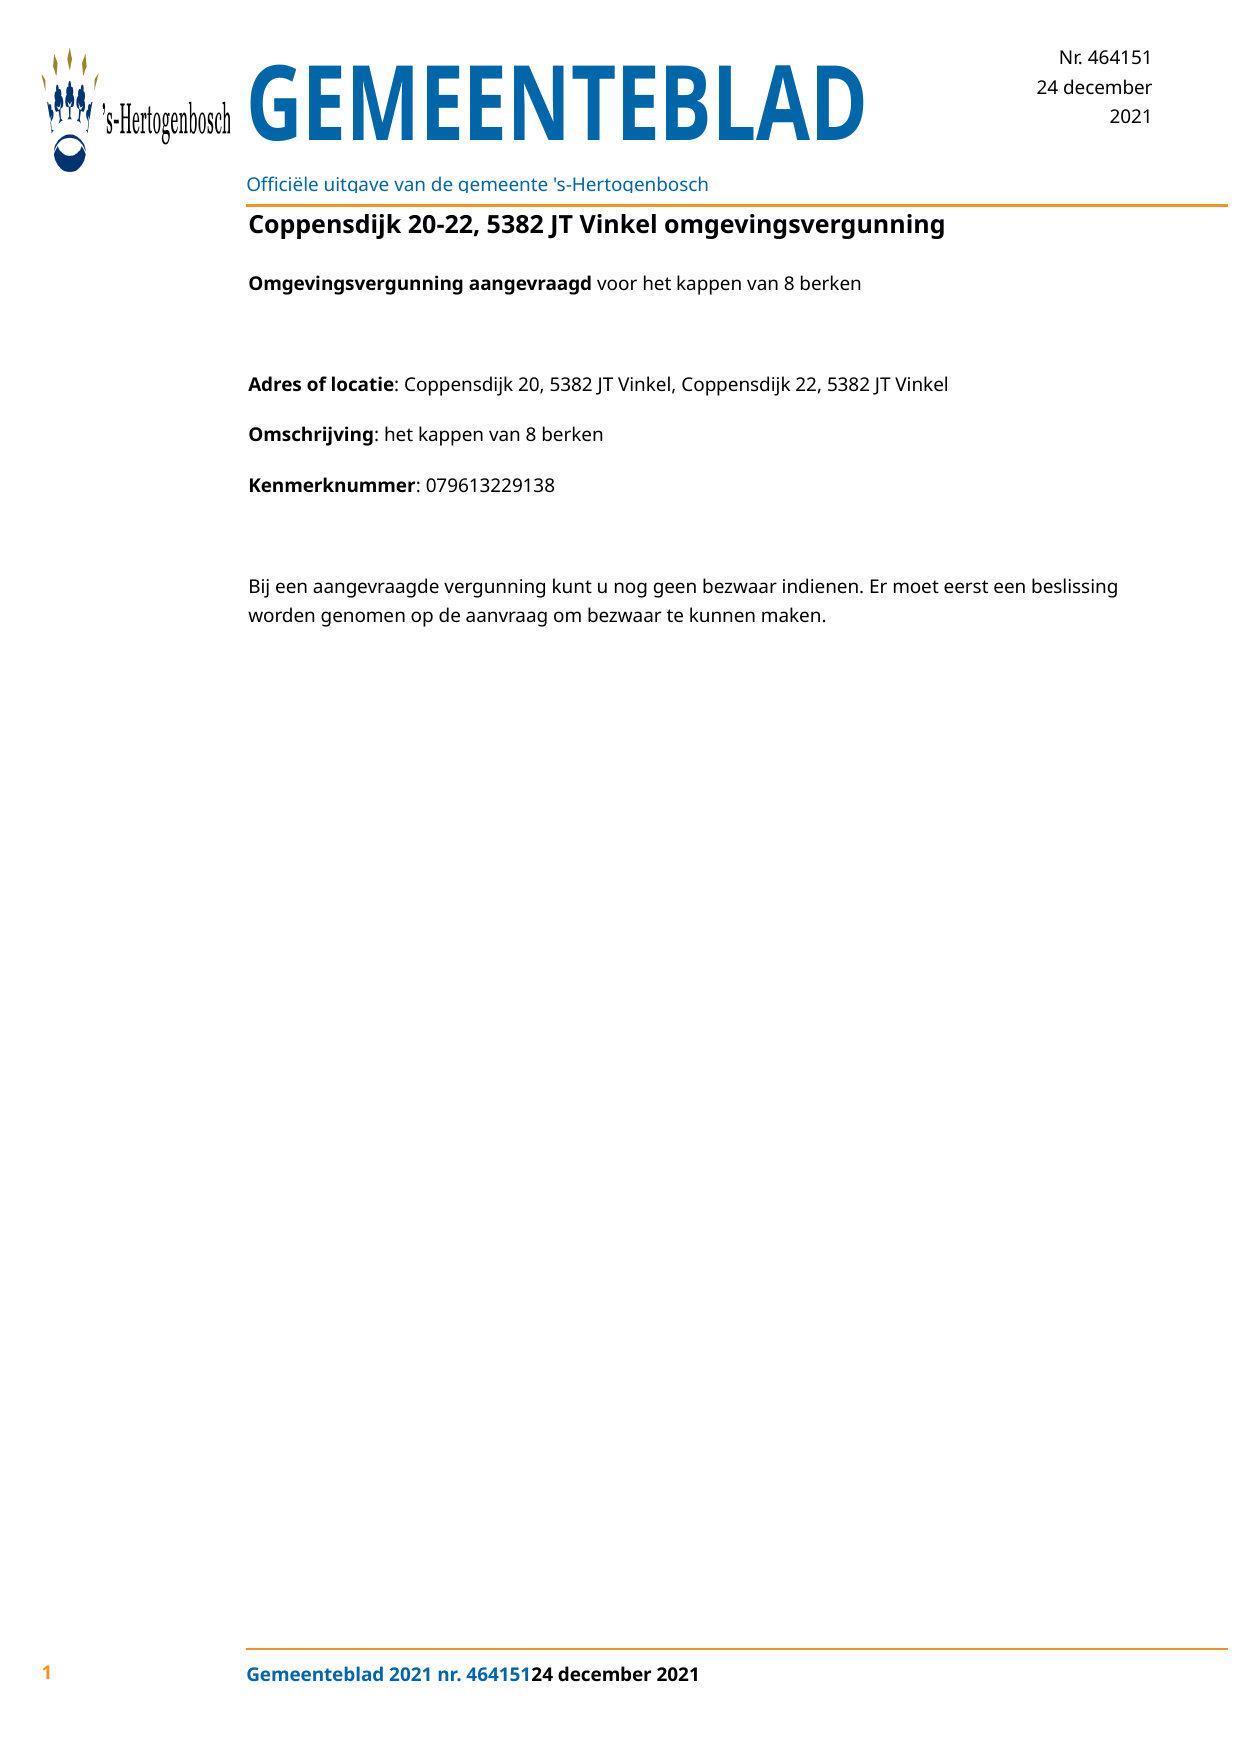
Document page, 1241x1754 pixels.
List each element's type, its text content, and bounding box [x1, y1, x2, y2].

text Omschrijving: het kappen van 8 berken [248, 422, 1152, 447]
text Kenmerknummer: 079613229138 [248, 472, 1152, 498]
text Adres of locatie: Coppensdijk 20, 5382 JT Vinkel, Coppensdijk 22, 5382 JT Vinkel [248, 371, 1152, 397]
text Omgevingsvergunning aangevraagd voor het kappen van 8 berken [248, 270, 1152, 296]
text Bij een aangevraagde vergunning kunt u nog geen bezwaar indienen. Er moet eerst een beslissing worden genomen op de aanvraag om bezwaar te kunnen maken. [248, 573, 1152, 628]
picture [41, 47, 231, 172]
text Coppensdijk 20-22, 5382 JT Vinkel omgevingsvergunning [248, 207, 1152, 241]
